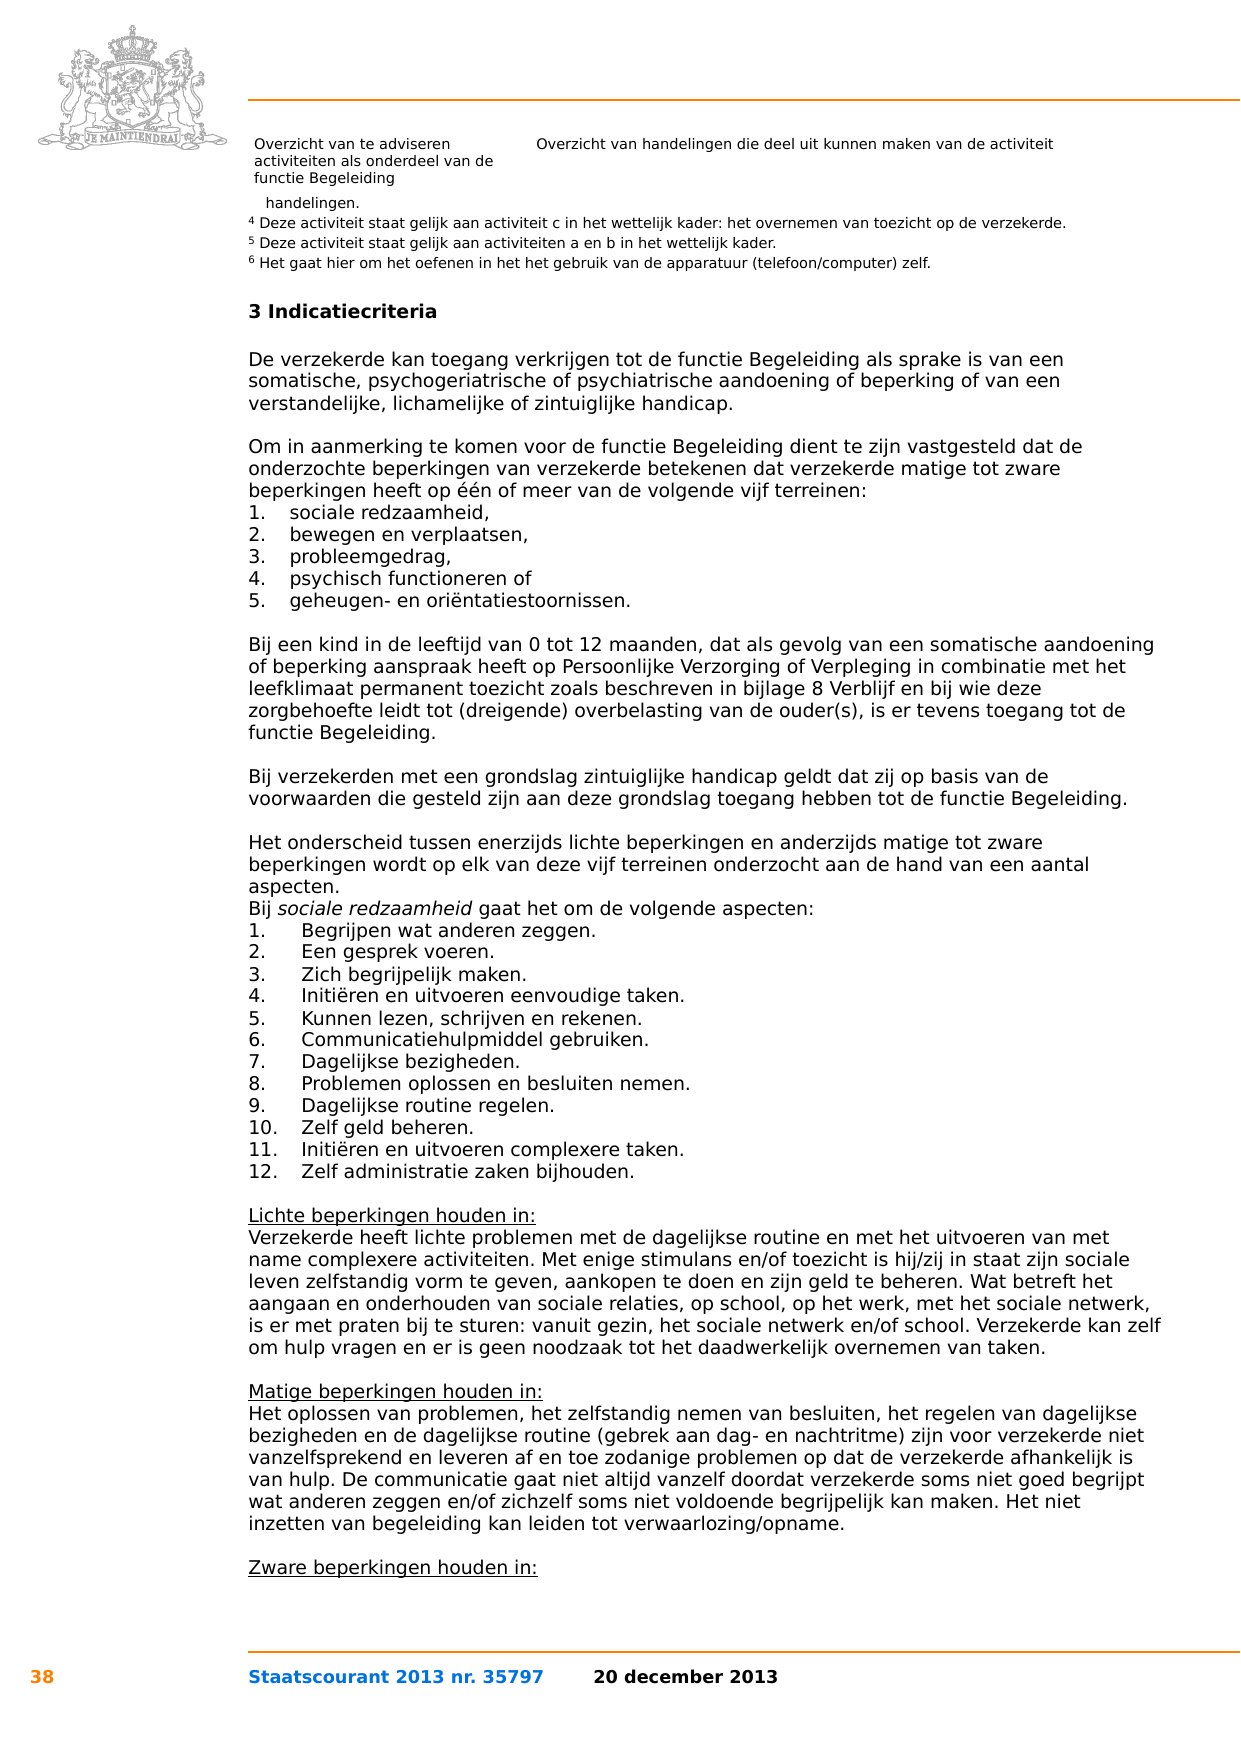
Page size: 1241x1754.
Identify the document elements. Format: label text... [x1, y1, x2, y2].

text 2. Een gesprek voeren. [248, 941, 1163, 963]
text Het onderscheid tussen enerzijds lichte beperkingen en anderzijds matige tot zware beperkingen wordt op elk van deze vijf terreinen onderzocht aan de hand van een aantal aspecten. [248, 832, 1163, 897]
table_header Overzicht van handelingen die deel uit kunnen maken van de activiteit [531, 131, 1163, 191]
text 12. Zelf administratie zaken bijhouden. [248, 1161, 1163, 1183]
text Bij een kind in de leeftijd van 0 tot 12 maanden, dat als gevolg van een somatische aandoening of beperking aanspraak heeft op Persoonlijke Verzorging of Verpleging in combinatie met het leefklimaat permanent toezicht zoals beschreven in bijlage 8 Verblijf en bij wie deze zorgbehoefte leidt tot (dreigende) overbelasting van de ouder(s), is er tevens toegang tot de functie Begeleiding. [248, 634, 1163, 744]
text 3. probleemgedrag, [248, 546, 1163, 568]
text 5. Kunnen lezen, schrijven en rekenen. [248, 1007, 1163, 1029]
text Zware beperkingen houden in: [248, 1557, 1163, 1578]
text Verzekerde heeft lichte problemen met de dagelijkse routine en met het uitvoeren van met name complexere activiteiten. Met enige stimulans en/of toezicht is hij/zij in staat zijn sociale leven zelfstandig vorm te geven, aankopen te doen en zijn geld te beheren. Wat betreft het aangaan en onderhouden van sociale relaties, op school, op het werk, met het sociale netwerk, is er met praten bij te sturen: vanuit gezin, het sociale netwerk en/of school. Verzekerde kan zelf om hulp vragen en er is geen noodzaak tot het daadwerkelijk overnemen van taken. [248, 1227, 1163, 1359]
text Om in aanmerking te komen voor de functie Begeleiding dient te zijn vastgesteld dat de onderzochte beperkingen van verzekerde betekenen dat verzekerde matige tot zware beperkingen heeft op één of meer van de volgende vijf terreinen: [248, 436, 1163, 502]
table_cell handelingen. 4 Deze activiteit staat gelijk aan activiteit c in het wettelijk kader: het overnemen van toezicht op de verzekerde. 5 Deze activiteit staat gelijk aan activiteiten a en b in het wettelijk kader. 6 Het gaat hier om het oefenen in het het gebruik van de apparatuur (telefoon/computer) zelf. [248, 192, 1163, 271]
text Lichte beperkingen houden in: [248, 1205, 1163, 1227]
text 10. Zelf geld beheren. [248, 1117, 1163, 1139]
text 8. Problemen oplossen en besluiten nemen. [248, 1073, 1163, 1095]
text 4. psychisch functioneren of [248, 568, 1163, 590]
text Bij sociale redzaamheid gaat het om de volgende aspecten: [248, 897, 1163, 919]
text 11. Initiëren en uitvoeren complexere taken. [248, 1139, 1163, 1161]
text 6. Communicatiehulpmiddel gebruiken. [248, 1029, 1163, 1051]
text Het oplossen van problemen, het zelfstandig nemen van besluiten, het regelen van dagelijkse bezigheden en de dagelijkse routine (gebrek aan dag- en nachtritme) zijn voor verzekerde niet vanzelfsprekend en leveren af en toe zodanige problemen op dat de verzekerde afhankelijk is van hulp. De communicatie gaat niet altijd vanzelf doordat verzekerde soms niet goed begrijpt wat anderen zeggen en/of zichzelf soms niet voldoende begrijpelijk kan maken. Het niet inzetten van begeleiding kan leiden tot verwaarlozing/opname. [248, 1403, 1163, 1535]
text 1. sociale redzaamheid, [248, 502, 1163, 524]
text 3. Zich begrijpelijk maken. [248, 963, 1163, 985]
text 4. Initiëren en uitvoeren eenvoudige taken. [248, 985, 1163, 1007]
text 1. Begrijpen wat anderen zeggen. [248, 919, 1163, 941]
table_header Overzicht van te adviseren activiteiten als onderdeel van de functie Begeleiding [249, 131, 529, 191]
text 5. geheugen- en oriëntatiestoornissen. [248, 590, 1163, 612]
text 2. bewegen en verplaatsen, [248, 524, 1163, 546]
text Matige beperkingen houden in: [248, 1381, 1163, 1403]
text 7. Dagelijkse bezigheden. [248, 1051, 1163, 1073]
text De verzekerde kan toegang verkrijgen tot de functie Begeleiding als sprake is van een somatische, psychogeriatrische of psychiatrische aandoening of beperking of van een verstandelijke, lichamelijke of zintuiglijke handicap. [248, 348, 1163, 414]
text Bij verzekerden met een grondslag zintuiglijke handicap geldt dat zij op basis van de voorwaarden die gesteld zijn aan deze grondslag toegang hebben tot de functie Begeleiding. [248, 766, 1163, 810]
text 9. Dagelijkse routine regelen. [248, 1095, 1163, 1117]
subtitle 3 Indicatiecriteria [248, 301, 1163, 323]
picture [38, 25, 227, 150]
